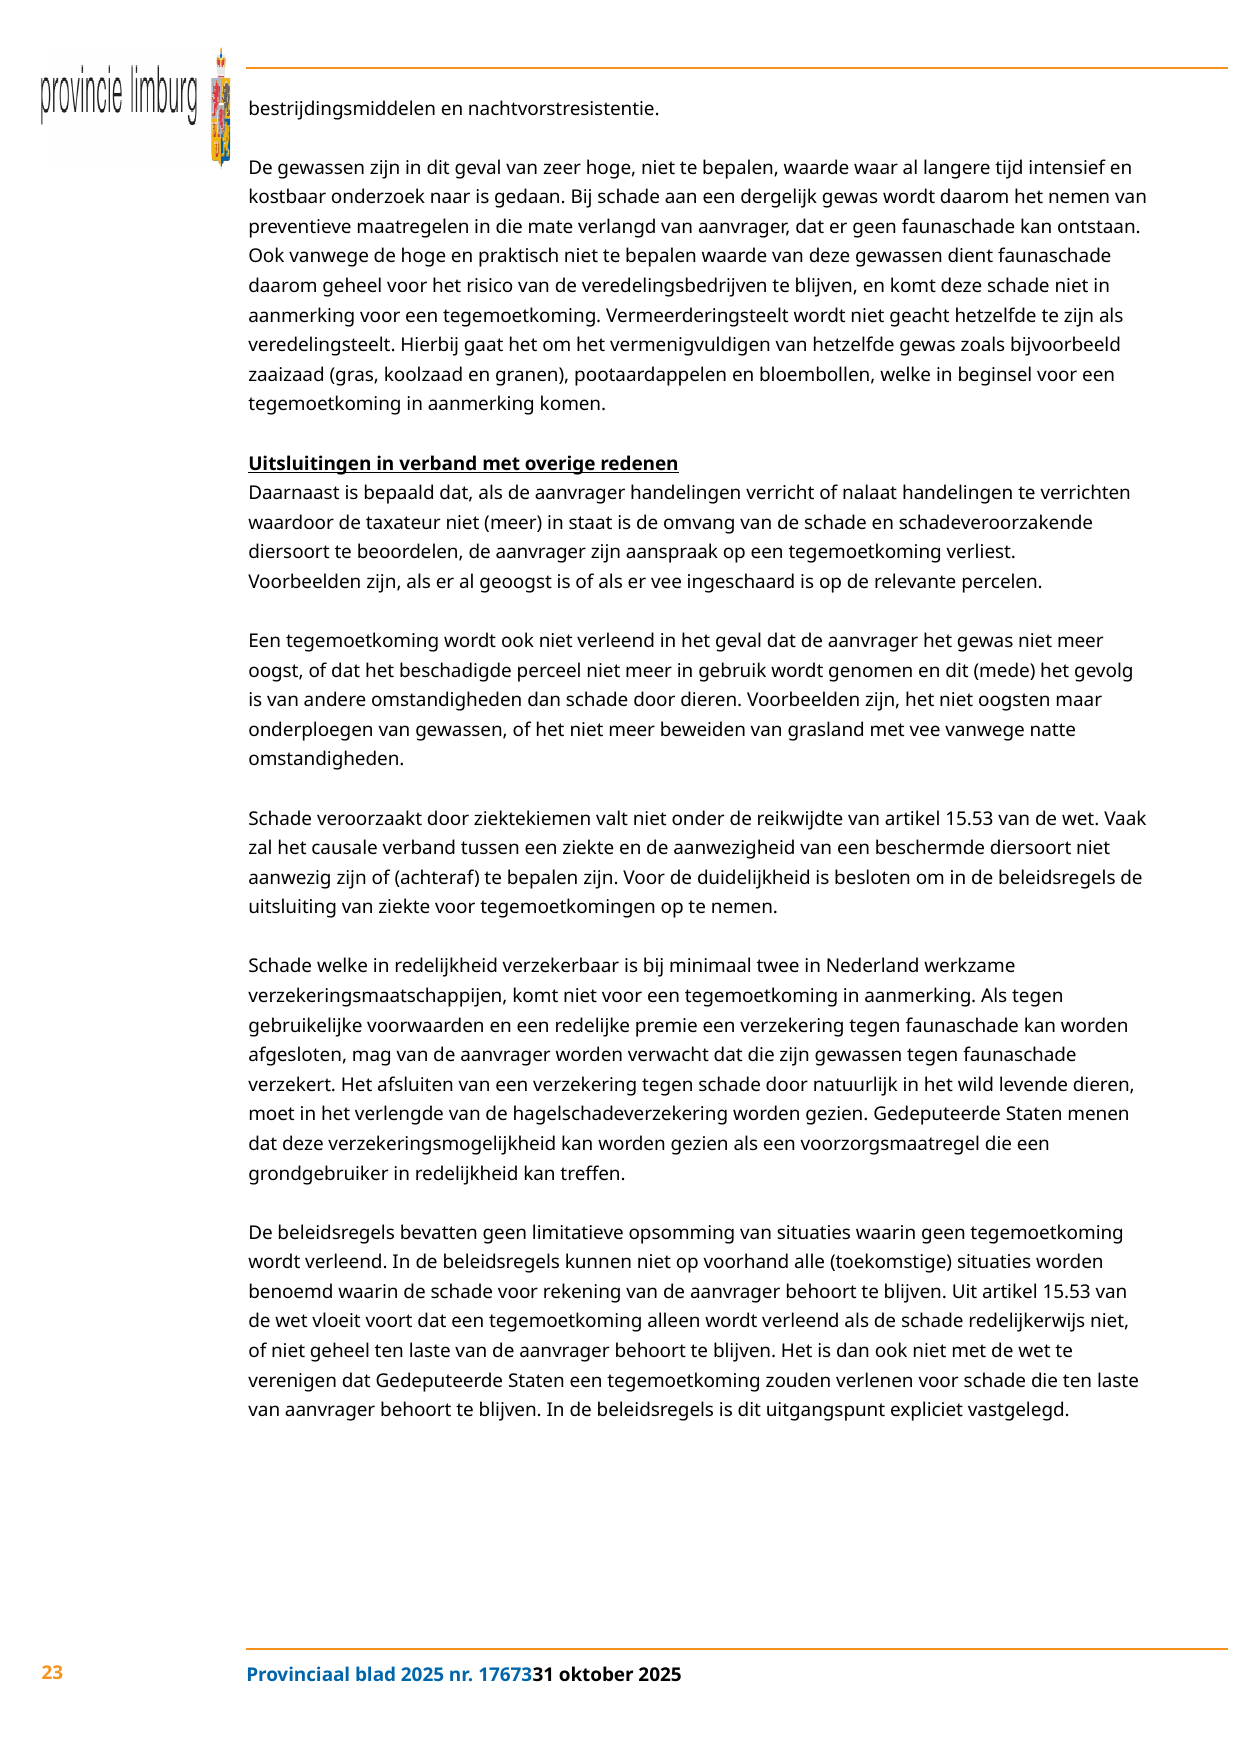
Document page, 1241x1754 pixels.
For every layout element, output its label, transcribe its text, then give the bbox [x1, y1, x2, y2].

text De beleidsregels bevatten geen limitatieve opsomming van situaties waarin geen tegemoetkoming wordt verleend. In de beleidsregels kunnen niet op voorhand alle (toekomstige) situaties worden benoemd waarin de schade voor rekening van de aanvrager behoort te blijven. Uit artikel 15.53 van de wet vloeit voort dat een tegemoetkoming alleen wordt verleend als de schade redelijkerwijs niet, of niet geheel ten laste van de aanvrager behoort te blijven. Het is dan ook niet met de wet te verenigen dat Gedeputeerde Staten een tegemoetkoming zouden verlenen voor schade die ten laste van aanvrager behoort te blijven. In de beleidsregels is dit uitgangspunt expliciet vastgelegd. [248, 1219, 1152, 1422]
text Uitsluitingen in verband met overige redenen [248, 450, 1152, 476]
text Schade veroorzaakt door ziektekiemen valt niet onder de reikwijdte van artikel 15.53 van de wet. Vaak zal het causale verband tussen een ziekte en de aanwezigheid van een beschermde diersoort niet aanwezig zijn of (achteraf) te bepalen zijn. Voor de duidelijkheid is besloten om in de beleidsregels de uitsluiting van ziekte voor tegemoetkomingen op te nemen. [248, 805, 1152, 919]
text De gewassen zijn in dit geval van zeer hoge, niet te bepalen, waarde waar al langere tijd intensief en kostbaar onderzoek naar is gedaan. Bij schade aan een dergelijk gewas wordt daarom het nemen van preventieve maatregelen in die mate verlangd van aanvrager, dat er geen faunaschade kan ontstaan. Ook vanwege de hoge en praktisch niet te bepalen waarde van deze gewassen dient faunaschade daarom geheel voor het risico van de veredelingsbedrijven te blijven, en komt deze schade niet in aanmerking voor een tegemoetkoming. Vermeerderingsteelt wordt niet geacht hetzelfde te zijn als veredelingsteelt. Hierbij gaat het om het vermenigvuldigen van hetzelfde gewas zoals bijvoorbeeld zaaizaad (gras, koolzaad en granen), pootaardappelen en bloembollen, welke in beginsel voor een tegemoetkoming in aanmerking komen. [248, 154, 1152, 416]
text Een tegemoetkoming wordt ook niet verleend in het geval dat de aanvrager het gewas niet meer oogst, of dat het beschadigde perceel niet meer in gebruik wordt genomen en dit (mede) het gevolg is van andere omstandigheden dan schade door dieren. Voorbeelden zijn, het niet oogsten maar onderploegen van gewassen, of het niet meer beweiden van grasland met vee vanwege natte omstandigheden. [248, 627, 1152, 771]
text bestrijdingsmiddelen en nachtvorstresistentie. [248, 95, 1152, 121]
picture [41, 47, 231, 172]
text Schade welke in redelijkheid verzekerbaar is bij minimaal twee in Nederland werkzame verzekeringsmaatschappijen, komt niet voor een tegemoetkoming in aanmerking. Als tegen gebruikelijke voorwaarden en een redelijke premie een verzekering tegen faunaschade kan worden afgesloten, mag van de aanvrager worden verwacht dat die zijn gewassen tegen faunaschade verzekert. Het afsluiten van een verzekering tegen schade door natuurlijk in het wild levende dieren, moet in het verlengde van de hagelschadeverzekering worden gezien. Gedeputeerde Staten menen dat deze verzekeringsmogelijkheid kan worden gezien als een voorzorgsmaatregel die een grondgebruiker in redelijkheid kan treffen. [248, 953, 1152, 1186]
text Voorbeelden zijn, als er al geoogst is of als er vee ingeschaard is op de relevante percelen. [248, 568, 1152, 594]
text Daarnaast is bepaald dat, als de aanvrager handelingen verricht of nalaat handelingen te verrichten waardoor de taxateur niet (meer) in staat is de omvang van de schade en schadeveroorzakende diersoort te beoordelen, de aanvrager zijn aanspraak op een tegemoetkoming verliest. [248, 479, 1152, 564]
